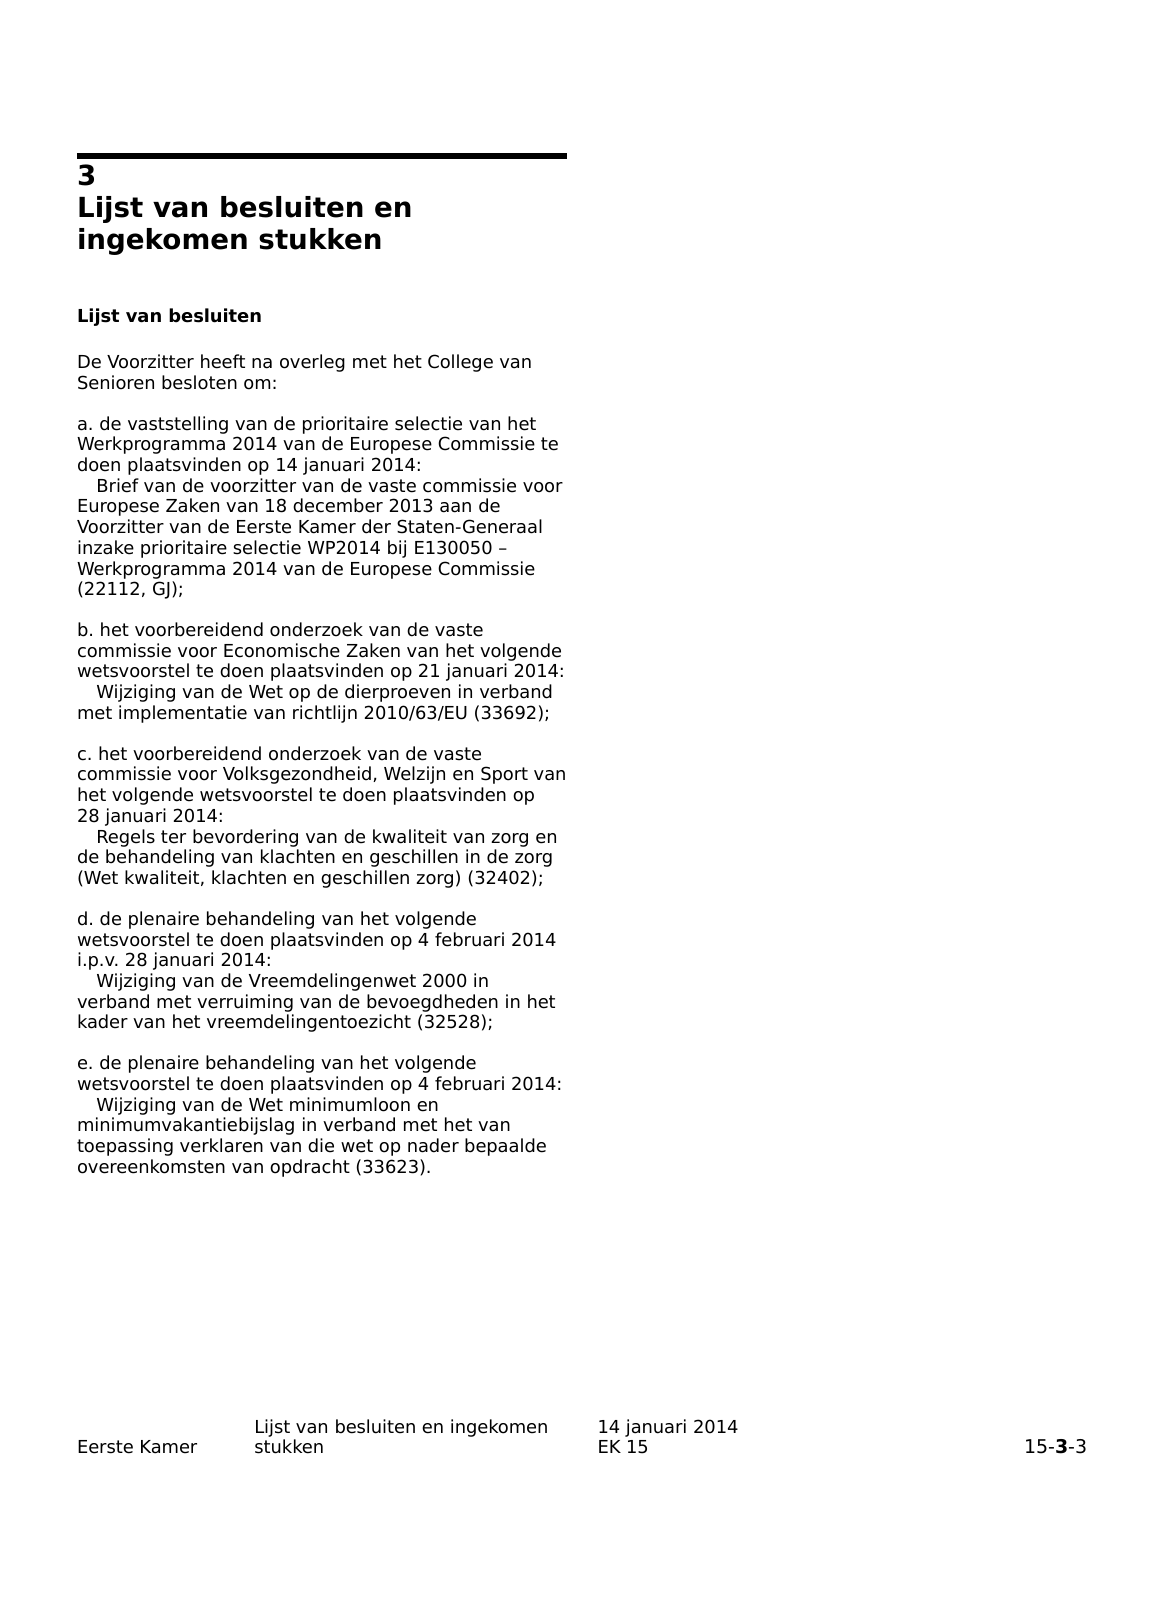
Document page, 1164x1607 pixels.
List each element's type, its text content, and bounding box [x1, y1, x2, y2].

text Brief van de voorzitter van de vaste commissie voor Europese Zaken van 18 december 2013 aan de Voorzitter van de Eerste Kamer der Staten-Generaal inzake prioritaire selectie WP2014 bij E130050 – Werkprogramma 2014 van de Europese Commissie (22112, GJ); [77, 476, 567, 600]
text Regels ter bevordering van de kwaliteit van zorg en de behandeling van klachten en geschillen in de zorg (Wet kwaliteit, klachten en geschillen zorg) (32402); [77, 826, 567, 889]
text Wijziging van de Wet minimumloon en minimumvakantiebijslag in verband met het van toepassing verklaren van die wet op nader bepaalde overeenkomsten van opdracht (33623). [77, 1094, 567, 1177]
subtitle Lijst van besluiten [77, 306, 567, 327]
title 3 Lijst van besluiten en ingekomen stukken [77, 159, 567, 256]
text Wijziging van de Wet op de dierproeven in verband met implementatie van richtlijn 2010/63/EU (33692); [77, 682, 567, 723]
text a. de vaststelling van de prioritaire selectie van het Werkprogramma 2014 van de Europese Commissie te doen plaatsvinden op 14 januari 2014: [77, 413, 567, 476]
text Wijziging van de Vreemdelingenwet 2000 in verband met verruiming van de bevoegdheden in het kader van het vreemdelingentoezicht (32528); [77, 971, 567, 1033]
text b. het voorbereidend onderzoek van de vaste commissie voor Economische Zaken van het volgende wetsvoorstel te doen plaatsvinden op 21 januari 2014: [77, 620, 567, 682]
text c. het voorbereidend onderzoek van de vaste commissie voor Volksgezondheid, Welzijn en Sport van het volgende wetsvoorstel te doen plaatsvinden op 28 januari 2014: [77, 743, 567, 826]
text De Voorzitter heeft na overleg met het College van Senioren besloten om: [77, 352, 567, 393]
text e. de plenaire behandeling van het volgende wetsvoorstel te doen plaatsvinden op 4 februari 2014: [77, 1053, 567, 1094]
text d. de plenaire behandeling van het volgende wetsvoorstel te doen plaatsvinden op 4 februari 2014 i.p.v. 28 januari 2014: [77, 909, 567, 971]
